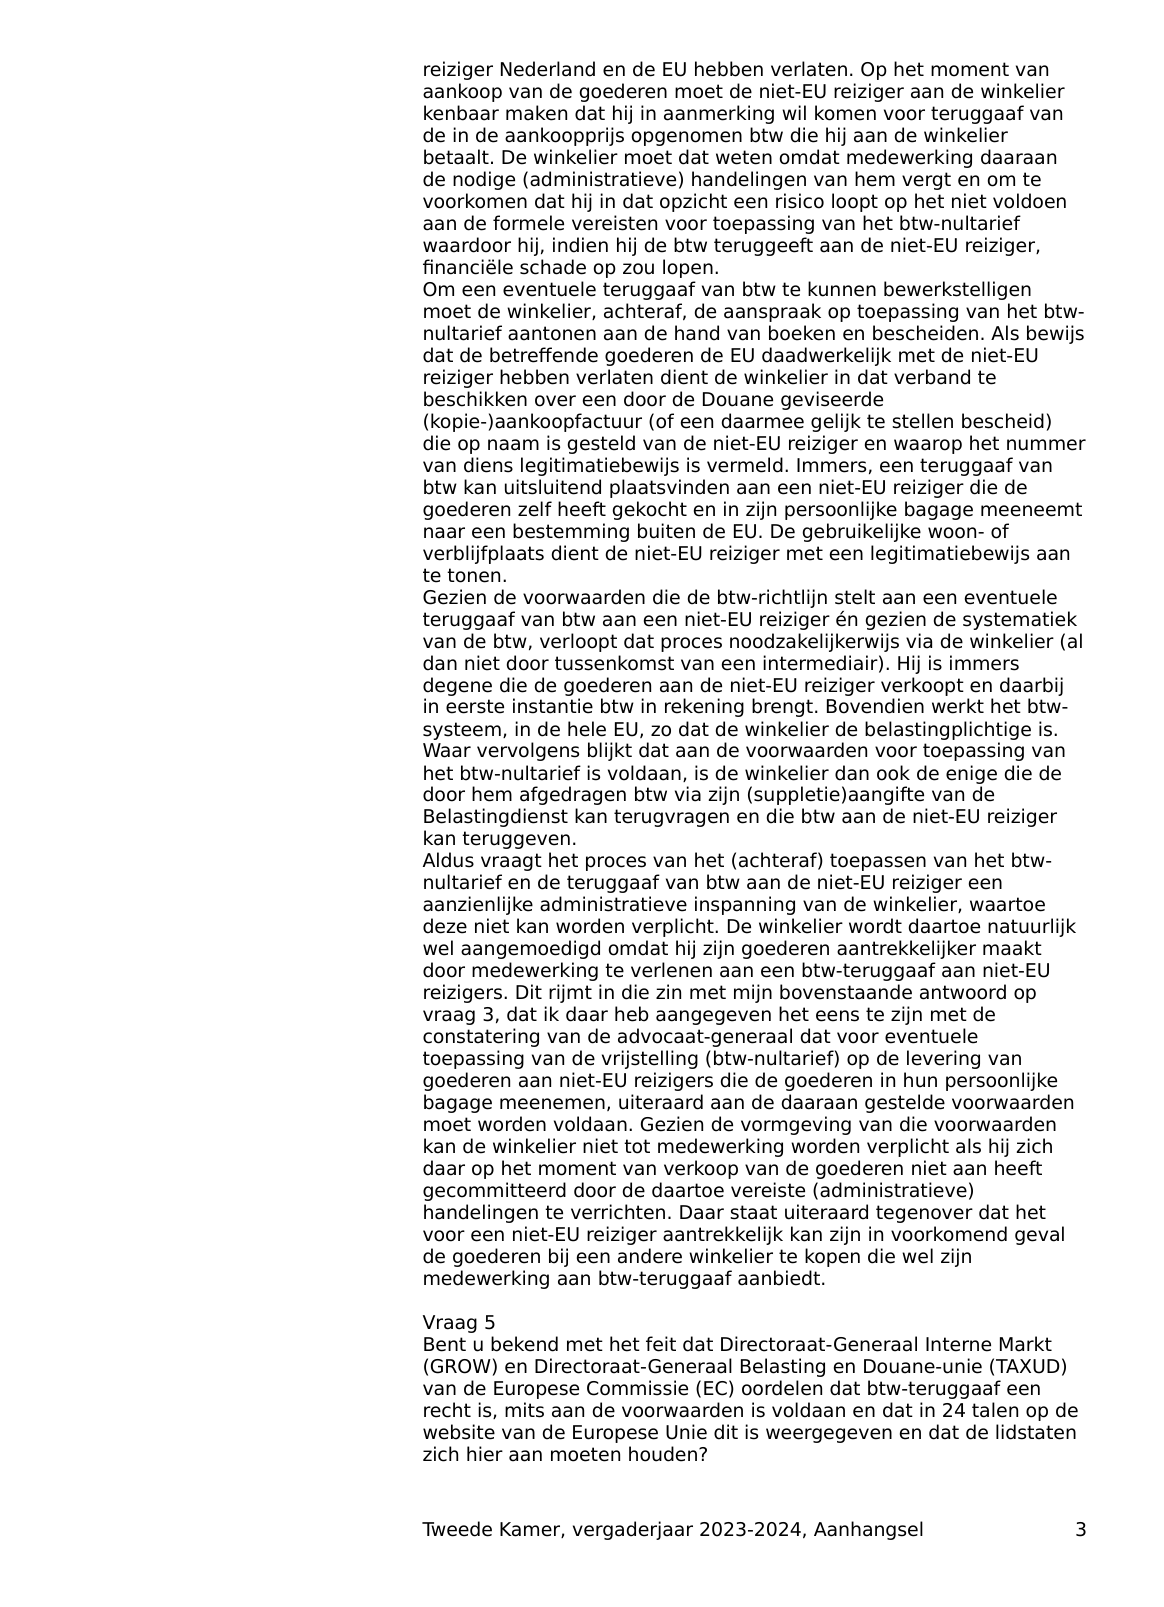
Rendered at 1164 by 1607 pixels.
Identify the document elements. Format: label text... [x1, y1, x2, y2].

text Aldus vraagt het proces van het (achteraf) toepassen van het btw-nultarief en de teruggaaf van btw aan de niet-EU reiziger een aanzienlijke administratieve inspanning van de winkelier, waartoe deze niet kan worden verplicht. De winkelier wordt daartoe natuurlijk wel aangemoedigd omdat hij zijn goederen aantrekkelijker maakt door medewerking te verlenen aan een btw-teruggaaf aan niet-EU reizigers. Dit rijmt in die zin met mijn bovenstaande antwoord op vraag 3, dat ik daar heb aangegeven het eens te zijn met de constatering van de advocaat-generaal dat voor eventuele toepassing van de vrijstelling (btw-nultarief) op de levering van goederen aan niet-EU reizigers die de goederen in hun persoonlijke bagage meenemen, uiteraard aan de daaraan gestelde voorwaarden moet worden voldaan. Gezien de vormgeving van die voorwaarden kan de winkelier niet tot medewerking worden verplicht als hij zich daar op het moment van verkoop van de goederen niet aan heeft gecommitteerd door de daartoe vereiste (administratieve) handelingen te verrichten. Daar staat uiteraard tegenover dat het voor een niet-EU reiziger aantrekkelijk kan zijn in voorkomend geval de goederen bij een andere winkelier te kopen die wel zijn medewerking aan btw-teruggaaf aanbiedt. [422, 850, 1087, 1290]
text Om een eventuele teruggaaf van btw te kunnen bewerkstelligen moet de winkelier, achteraf, de aanspraak op toepassing van het btw-nultarief aantonen aan de hand van boeken en bescheiden. Als bewijs dat de betreffende goederen de EU daadwerkelijk met de niet-EU reiziger hebben verlaten dient de winkelier in dat verband te beschikken over een door de Douane geviseerde (kopie-)aankoopfactuur (of een daarmee gelijk te stellen bescheid) die op naam is gesteld van de niet-EU reiziger en waarop het nummer van diens legitimatiebewijs is vermeld. Immers, een teruggaaf van btw kan uitsluitend plaatsvinden aan een niet-EU reiziger die de goederen zelf heeft gekocht en in zijn persoonlijke bagage meeneemt naar een bestemming buiten de EU. De gebruikelijke woon- of verblijfplaats dient de niet-EU reiziger met een legitimatiebewijs aan te tonen. [422, 279, 1087, 587]
text Bent u bekend met het feit dat Directoraat-Generaal Interne Markt (GROW) en Directoraat-Generaal Belasting en Douane-unie (TAXUD) van de Europese Commissie (EC) oordelen dat btw-teruggaaf een recht is, mits aan de voorwaarden is voldaan en dat in 24 talen op de website van de Europese Unie dit is weergegeven en dat de lidstaten zich hier aan moeten houden? [422, 1334, 1087, 1466]
text Gezien de voorwaarden die de btw-richtlijn stelt aan een eventuele teruggaaf van btw aan een niet-EU reiziger én gezien de systematiek van de btw, verloopt dat proces noodzakelijkerwijs via de winkelier (al dan niet door tussenkomst van een intermediair). Hij is immers degene die de goederen aan de niet-EU reiziger verkoopt en daarbij in eerste instantie btw in rekening brengt. Bovendien werkt het btw-systeem, in de hele EU, zo dat de winkelier de belastingplichtige is. Waar vervolgens blijkt dat aan de voorwaarden voor toepassing van het btw-nultarief is voldaan, is de winkelier dan ook de enige die de door hem afgedragen btw via zijn (suppletie)aangifte van de Belastingdienst kan terugvragen en die btw aan de niet-EU reiziger kan teruggeven. [422, 587, 1087, 850]
text Vraag 5 [422, 1312, 1087, 1334]
text reiziger Nederland en de EU hebben verlaten. Op het moment van aankoop van de goederen moet de niet-EU reiziger aan de winkelier kenbaar maken dat hij in aanmerking wil komen voor teruggaaf van de in de aankoopprijs opgenomen btw die hij aan de winkelier betaalt. De winkelier moet dat weten omdat medewerking daaraan de nodige (administratieve) handelingen van hem vergt en om te voorkomen dat hij in dat opzicht een risico loopt op het niet voldoen aan de formele vereisten voor toepassing van het btw-nultarief waardoor hij, indien hij de btw teruggeeft aan de niet-EU reiziger, financiële schade op zou lopen. [422, 59, 1087, 279]
